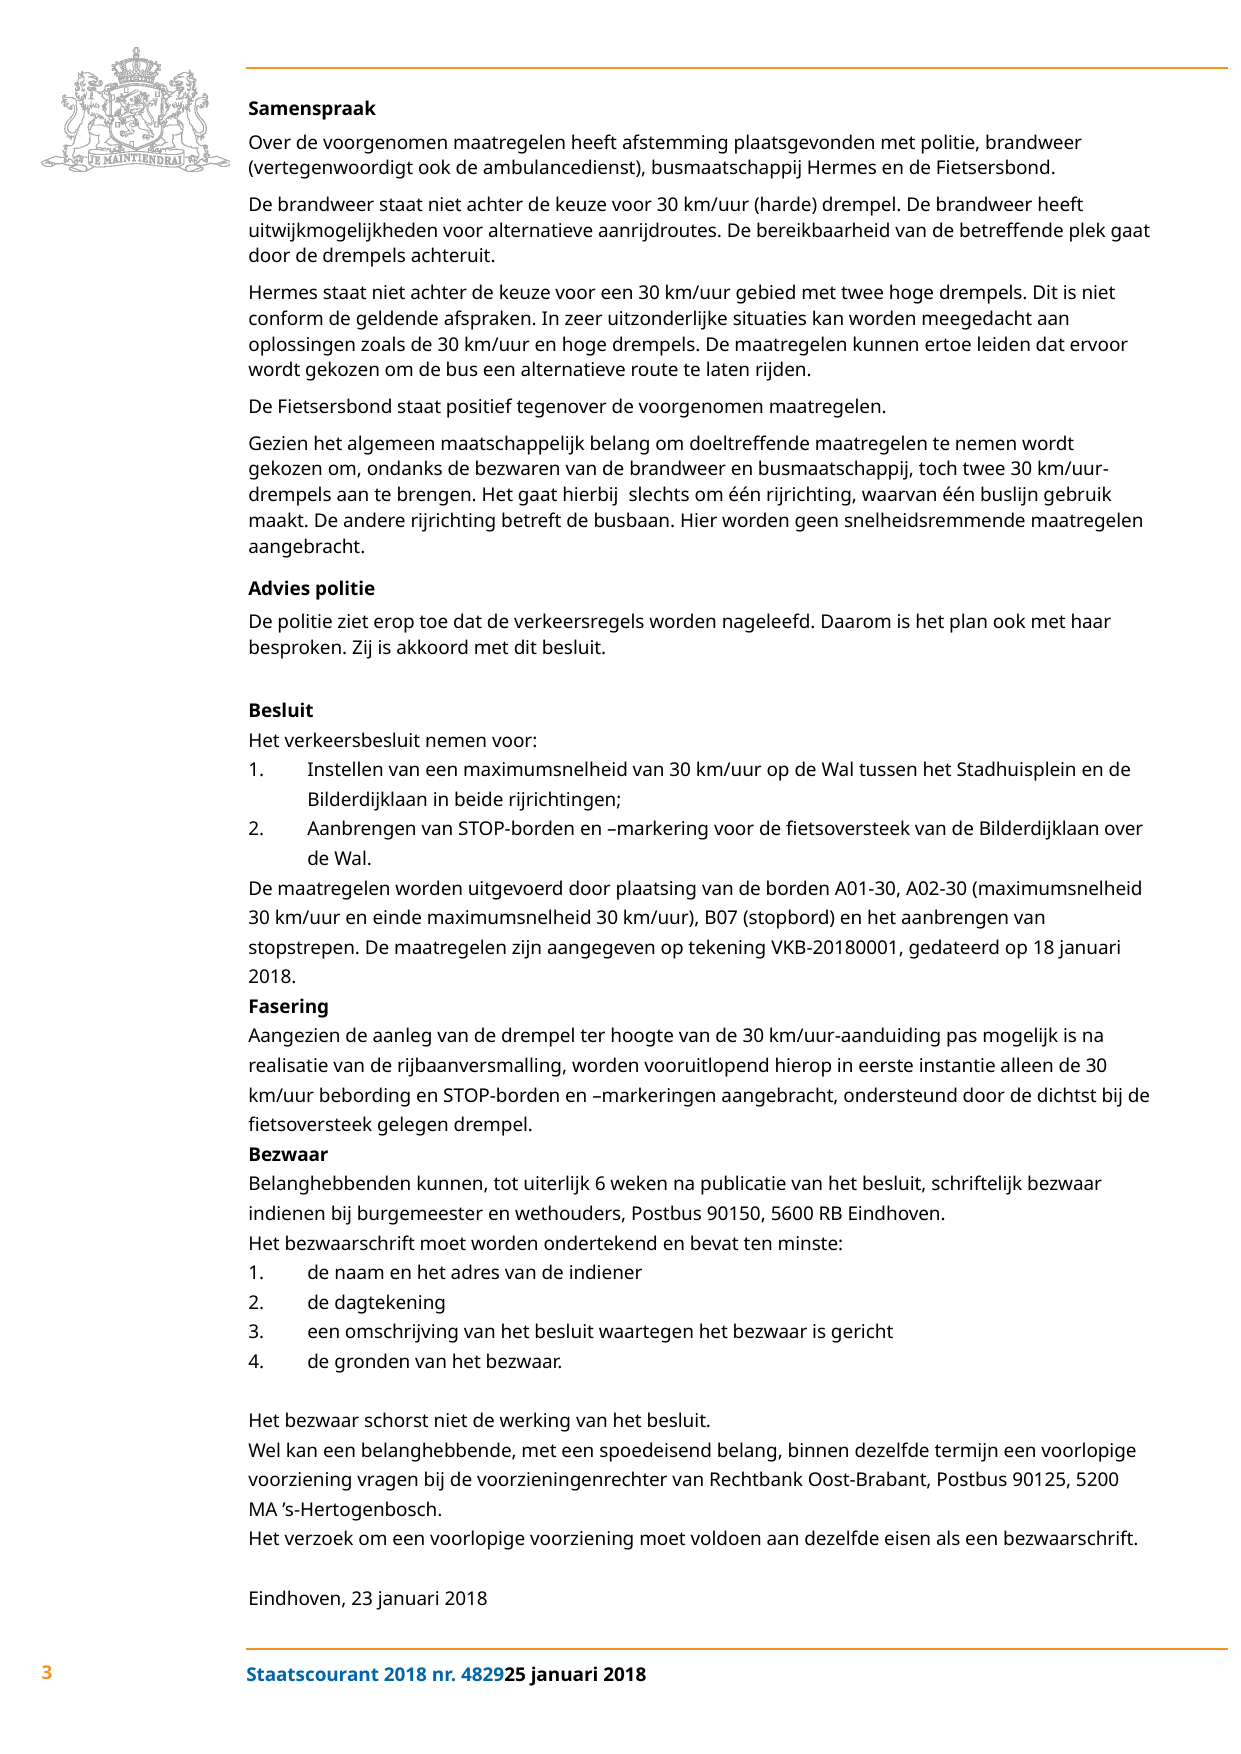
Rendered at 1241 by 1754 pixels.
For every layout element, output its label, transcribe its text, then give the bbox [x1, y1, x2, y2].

text Het bezwaarschrift moet worden ondertekend en bevat ten minste: [248, 1230, 1152, 1255]
text Fasering [248, 993, 1152, 1019]
text De brandweer staat niet achter de keuze voor 30 km/uur (harde) drempel. De brandweer heeft uitwijkmogelijkheden voor alternatieve aanrijdroutes. De bereikbaarheid van de betreffende plek gaat door de drempels achteruit. [248, 191, 1152, 268]
text Samenspraak [248, 95, 1152, 121]
text De Fietsersbond staat positief tegenover de voorgenomen maatregelen. [248, 393, 1152, 419]
text Advies politie [248, 575, 1152, 600]
picture [41, 47, 231, 172]
text Eindhoven, 23 januari 2018 [248, 1585, 1152, 1610]
text Wel kan een belanghebbende, met een spoedeisend belang, binnen dezelfde termijn een voorlopige voorziening vragen bij de voorzieningenrechter van Rechtbank Oost-Brabant, Postbus 90125, 5200 MA ’s-Hertogenbosch. [248, 1437, 1152, 1522]
list de gronden van het bezwaar. [248, 1348, 1152, 1374]
list een omschrijving van het besluit waartegen het bezwaar is gericht [248, 1318, 1152, 1344]
list de dagtekening [248, 1289, 1152, 1314]
text Gezien het algemeen maatschappelijk belang om doeltreffende maatregelen te nemen wordt gekozen om, ondanks de bezwaren van de brandweer en busmaatschappij, toch twee 30 km/uur-drempels aan te brengen. Het gaat hierbij slechts om één rijrichting, waarvan één buslijn gebruik maakt. De andere rijrichting betreft de busbaan. Hier worden geen snelheidsremmende maatregelen aangebracht. [248, 430, 1152, 558]
list de naam en het adres van de indiener [248, 1259, 1152, 1285]
text Belanghebbenden kunnen, tot uiterlijk 6 weken na publicatie van het besluit, schriftelijk bezwaar indienen bij burgemeester en wethouders, Postbus 90150, 5600 RB Eindhoven. [248, 1171, 1152, 1226]
text Hermes staat niet achter de keuze voor een 30 km/uur gebied met twee hoge drempels. Dit is niet conform de geldende afspraken. In zeer uitzonderlijke situaties kan worden meegedacht aan oplossingen zoals de 30 km/uur en hoge drempels. De maatregelen kunnen ertoe leiden dat ervoor wordt gekozen om de bus een alternatieve route te laten rijden. [248, 279, 1152, 382]
text Het verzoek om een voorlopige voorziening moet voldoen aan dezelfde eisen als een bezwaarschrift. [248, 1526, 1152, 1551]
text Bezwaar [248, 1141, 1152, 1167]
text Het bezwaar schorst niet de werking van het besluit. [248, 1407, 1152, 1433]
text Het verkeersbesluit nemen voor: [248, 727, 1152, 752]
list Instellen van een maximumsnelheid van 30 km/uur op de Wal tussen het Stadhuisplein en de Bilderdijklaan in beide rijrichtingen; [248, 756, 1152, 812]
text Besluit [248, 697, 1152, 723]
text Over de voorgenomen maatregelen heeft afstemming plaatsgevonden met politie, brandweer (vertegenwoordigt ook de ambulancedienst), busmaatschappij Hermes en de Fietsersbond. [248, 129, 1152, 180]
text De politie ziet erop toe dat de verkeersregels worden nageleefd. Daarom is het plan ook met haar besproken. Zij is akkoord met dit besluit. [248, 609, 1152, 660]
text Aangezien de aanleg van de drempel ter hoogte van de 30 km/uur-aanduiding pas mogelijk is na realisatie van de rijbaanversmalling, worden vooruitlopend hierop in eerste instantie alleen de 30 km/uur bebording en STOP-borden en –markeringen aangebracht, ondersteund door de dichtst bij de fietsoversteek gelegen drempel. [248, 1023, 1152, 1137]
text De maatregelen worden uitgevoerd door plaatsing van de borden A01-30, A02-30 (maximumsnelheid 30 km/uur en einde maximumsnelheid 30 km/uur), B07 (stopbord) en het aanbrengen van stopstrepen. De maatregelen zijn aangegeven op tekening VKB-20180001, gedateerd op 18 januari 2018. [248, 875, 1152, 989]
list Aanbrengen van STOP-borden en –markering voor de fietsoversteek van de Bilderdijklaan over de Wal. [248, 816, 1152, 871]
